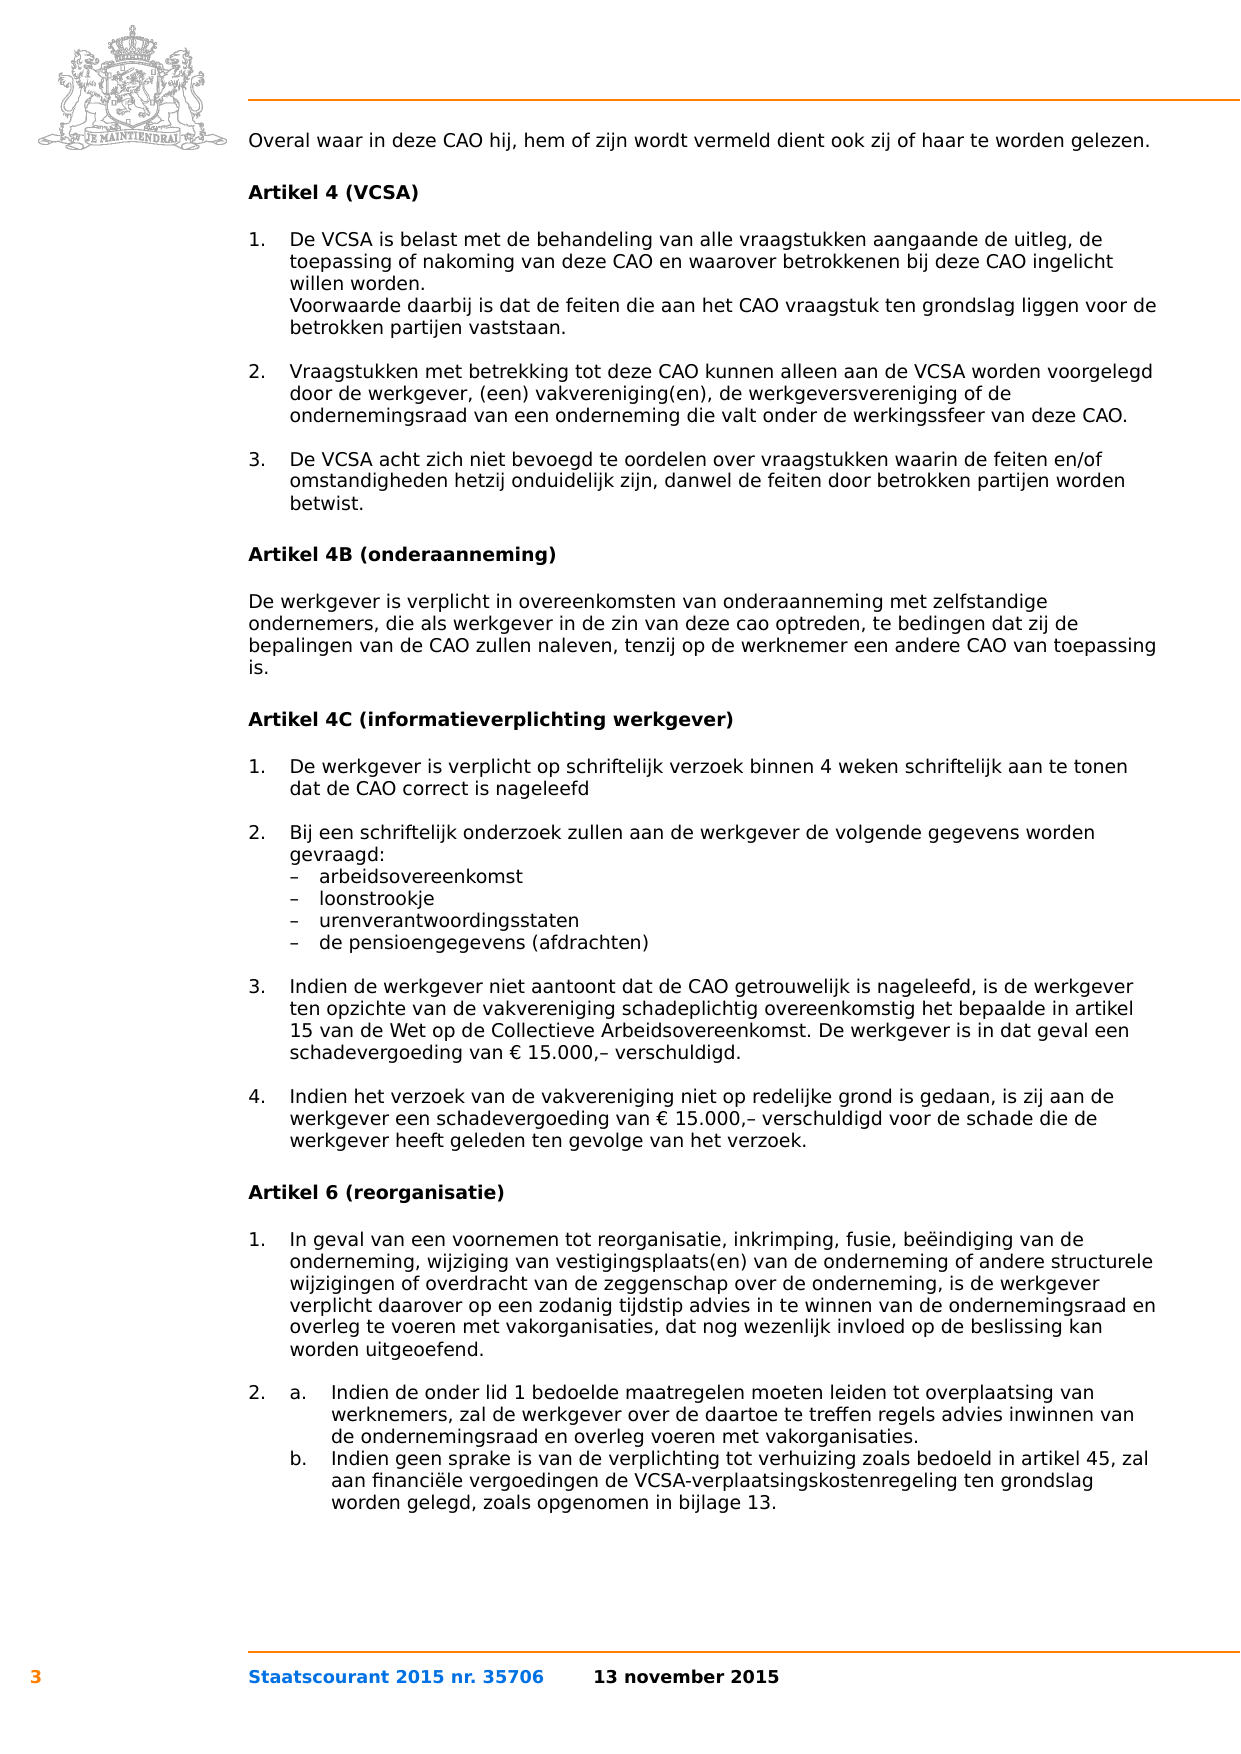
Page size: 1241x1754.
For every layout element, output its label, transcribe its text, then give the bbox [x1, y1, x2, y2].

text 1. In geval van een voornemen tot reorganisatie, inkrimping, fusie, beëindiging van de onderneming, wijziging van vestigingsplaats(en) van de onderneming of andere structurele wijzigingen of overdracht van de zeggenschap over de onderneming, is de werkgever verplicht daarover op een zodanig tijdstip advies in te winnen van de ondernemingsraad en overleg te voeren met vakorganisaties, dat nog wezenlijk invloed op de beslissing kan worden uitgeoefend. [248, 1228, 1163, 1360]
text – loonstrookje [289, 888, 1163, 910]
text 2. Vraagstukken met betrekking tot deze CAO kunnen alleen aan de VCSA worden voorgelegd door de werkgever, (een) vakvereniging(en), de werkgeversvereniging of de ondernemingsraad van een onderneming die valt onder de werkingssfeer van deze CAO. [248, 361, 1163, 427]
subtitle Artikel 4C (informatieverplichting werkgever) [248, 709, 1163, 731]
text – de pensioengegevens (afdrachten) [289, 932, 1163, 954]
text 2. Bij een schriftelijk onderzoek zullen aan de werkgever de volgende gegevens worden gevraagd: [248, 822, 1163, 866]
subtitle Artikel 4 (VCSA) [248, 182, 1163, 204]
subtitle Artikel 6 (reorganisatie) [248, 1182, 1163, 1203]
text Overal waar in deze CAO hij, hem of zijn wordt vermeld dient ook zij of haar te worden gelezen. [248, 130, 1163, 152]
picture [38, 25, 227, 150]
subtitle Artikel 4B (onderaanneming) [248, 544, 1163, 566]
text Voorwaarde daarbij is dat de feiten die aan het CAO vraagstuk ten grondslag liggen voor de betrokken partijen vaststaan. [289, 295, 1163, 339]
text – arbeidsovereenkomst [289, 866, 1163, 888]
text 1. De VCSA is belast met de behandeling van alle vraagstukken aangaande de uitleg, de toepassing of nakoming van deze CAO en waarover betrokkenen bij deze CAO ingelicht willen worden. [248, 229, 1163, 295]
text 4. Indien het verzoek van de vakvereniging niet op redelijke grond is gedaan, is zij aan de werkgever een schadevergoeding van € 15.000,– verschuldigd voor de schade die de werkgever heeft geleden ten gevolge van het verzoek. [248, 1086, 1163, 1152]
text 3. De VCSA acht zich niet bevoegd te oordelen over vraagstukken waarin de feiten en/of omstandigheden hetzij onduidelijk zijn, danwel de feiten door betrokken partijen worden betwist. [248, 448, 1163, 514]
text 3. Indien de werkgever niet aantoont dat de CAO getrouwelijk is nageleefd, is de werkgever ten opzichte van de vakvereniging schadeplichtig overeenkomstig het bepaalde in artikel 15 van de Wet op de Collectieve Arbeidsovereenkomst. De werkgever is in dat geval een schadevergoeding van € 15.000,– verschuldigd. [248, 976, 1163, 1064]
text 2. a. Indien de onder lid 1 bedoelde maatregelen moeten leiden tot overplaatsing van werknemers, zal de werkgever over de daartoe te treffen regels advies inwinnen van de ondernemingsraad en overleg voeren met vakorganisaties. [248, 1382, 1163, 1448]
text – urenverantwoordingsstaten [289, 910, 1163, 932]
text 1. De werkgever is verplicht op schriftelijk verzoek binnen 4 weken schriftelijk aan te tonen dat de CAO correct is nageleefd [248, 756, 1163, 800]
text b. Indien geen sprake is van de verplichting tot verhuizing zoals bedoeld in artikel 45, zal aan financiële vergoedingen de VCSA-verplaatsingskostenregeling ten grondslag worden gelegd, zoals opgenomen in bijlage 13. [289, 1448, 1163, 1514]
text De werkgever is verplicht in overeenkomsten van onderaanneming met zelfstandige ondernemers, die als werkgever in de zin van deze cao optreden, te bedingen dat zij de bepalingen van de CAO zullen naleven, tenzij op de werknemer een andere CAO van toepassing is. [248, 591, 1163, 679]
